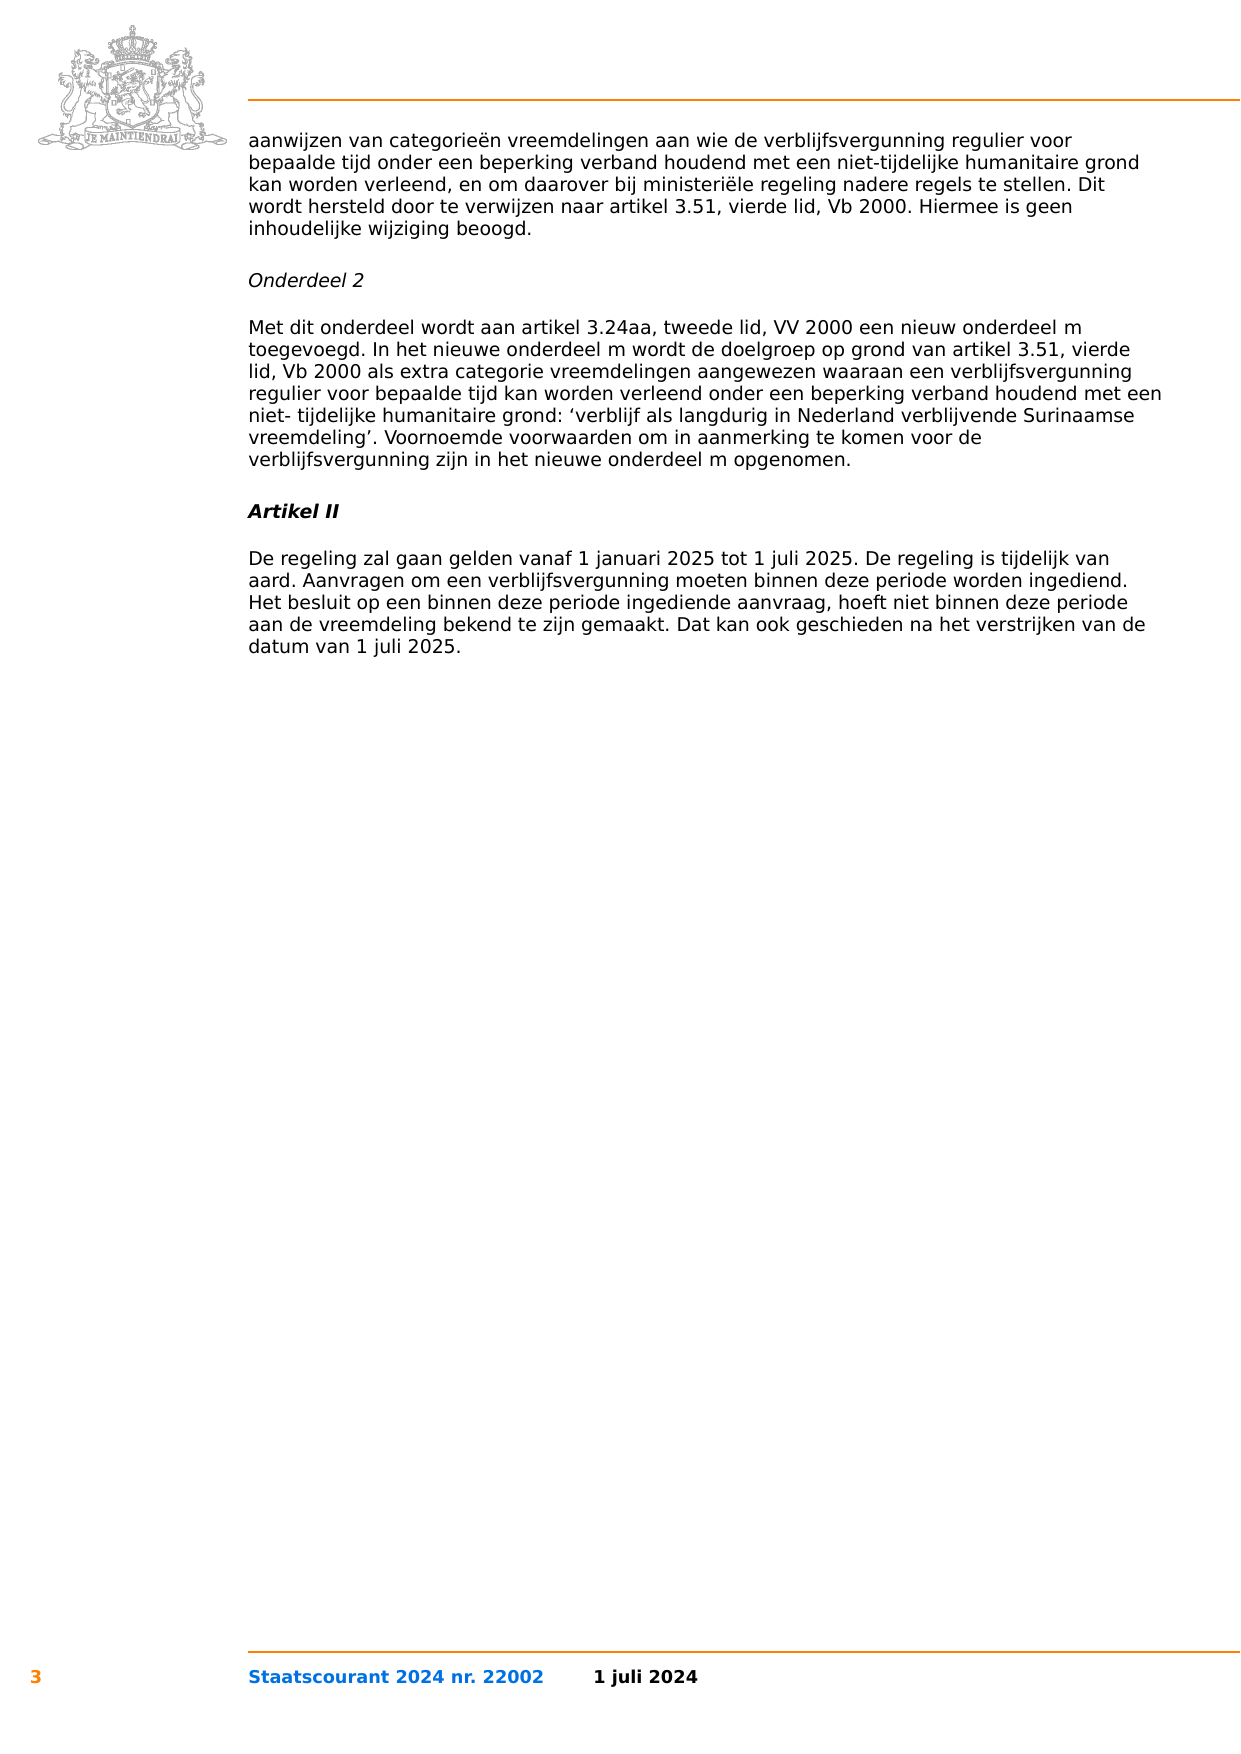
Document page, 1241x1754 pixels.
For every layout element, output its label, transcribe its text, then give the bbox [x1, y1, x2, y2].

subtitle Onderdeel 2 [248, 270, 1163, 292]
text Met dit onderdeel wordt aan artikel 3.24aa, tweede lid, VV 2000 een nieuw onderdeel m toegevoegd. In het nieuwe onderdeel m wordt de doelgroep op grond van artikel 3.51, vierde lid, Vb 2000 als extra categorie vreemdelingen aangewezen waaraan een verblijfsvergunning regulier voor bepaalde tijd kan worden verleend onder een beperking verband houdend met een niet- tijdelijke humanitaire grond: ‘verblijf als langdurig in Nederland verblijvende Surinaamse vreemdeling’. Voornoemde voorwaarden om in aanmerking te komen voor de verblijfsvergunning zijn in het nieuwe onderdeel m opgenomen. [248, 317, 1163, 471]
picture [38, 25, 227, 150]
text aanwijzen van categorieën vreemdelingen aan wie de verblijfsvergunning regulier voor bepaalde tijd onder een beperking verband houdend met een niet-tijdelijke humanitaire grond kan worden verleend, en om daarover bij ministeriële regeling nadere regels te stellen. Dit wordt hersteld door te verwijzen naar artikel 3.51, vierde lid, Vb 2000. Hiermee is geen inhoudelijke wijziging beoogd. [248, 130, 1163, 240]
text De regeling zal gaan gelden vanaf 1 januari 2025 tot 1 juli 2025. De regeling is tijdelijk van aard. Aanvragen om een verblijfsvergunning moeten binnen deze periode worden ingediend. Het besluit op een binnen deze periode ingediende aanvraag, hoeft niet binnen deze periode aan de vreemdeling bekend te zijn gemaakt. Dat kan ook geschieden na het verstrijken van de datum van 1 juli 2025. [248, 548, 1163, 657]
subtitle Artikel II [248, 501, 1163, 523]
